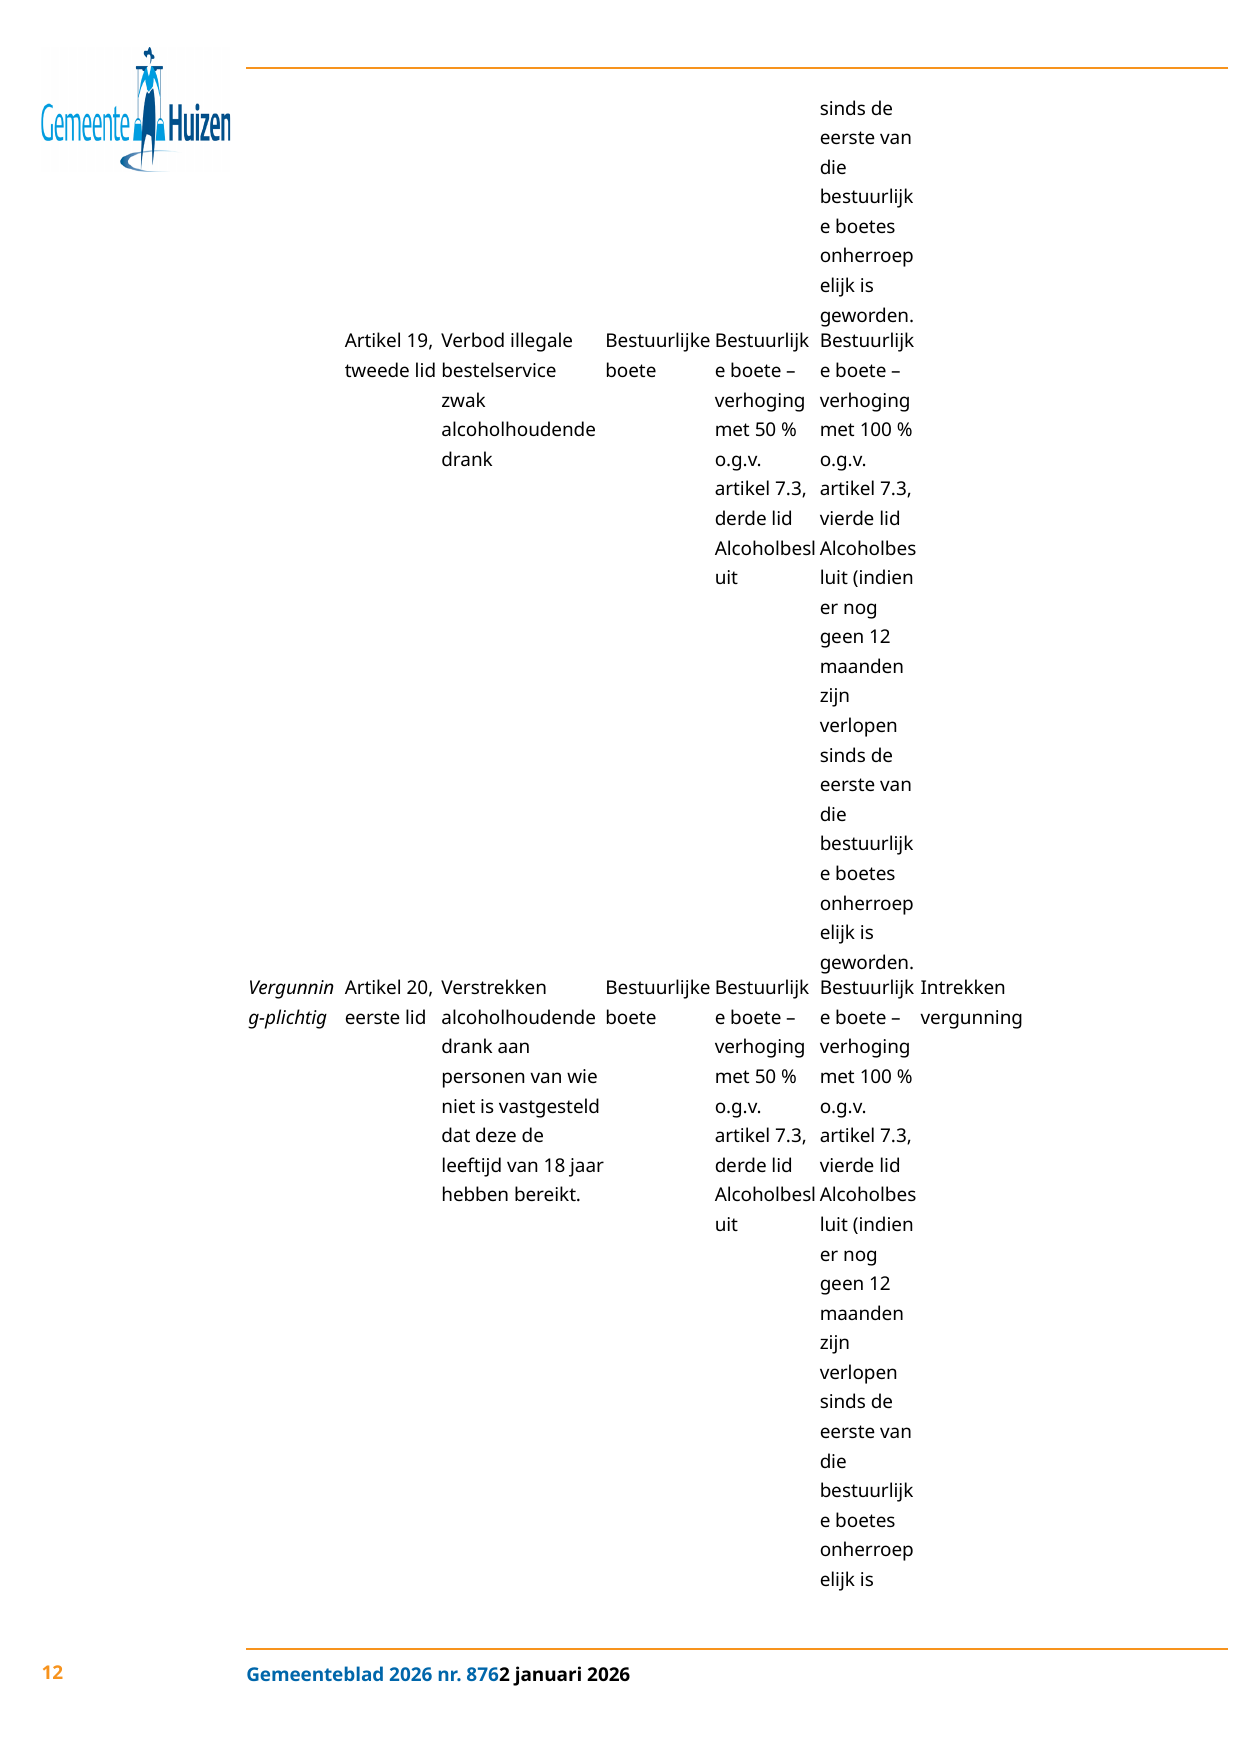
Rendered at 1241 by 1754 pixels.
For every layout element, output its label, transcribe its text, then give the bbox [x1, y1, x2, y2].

table_cell [1030, 975, 1152, 1592]
table_cell Intrekken vergunning [920, 975, 1030, 1592]
table_cell Bestuurlijke boete [605, 975, 714, 1592]
table_cell Bestuurlijke boete – verhoging met 100 % o.g.v. artikel 7.3, vierde lid Alcoholbesluit (indien er nog geen 12 maanden zijn verlopen sinds de eerste van die bestuurlijke boetes onherroepelijk is geworden. [820, 328, 920, 974]
table_cell [248, 328, 344, 974]
table_cell Verstrekken alcoholhoudende drank aan personen van wie niet is vastgesteld dat deze de leeftijd van 18 jaar hebben bereikt. [441, 975, 605, 1592]
table_cell sinds de eerste van die bestuurlijke boetes onherroepelijk is geworden. [820, 95, 920, 328]
table_cell Bestuurlijke boete [605, 328, 714, 974]
table_cell Bestuurlijke boete – verhoging met 50 % o.g.v. artikel 7.3, derde lid Alcoholbesluit [715, 975, 819, 1592]
table_cell Verbod illegale bestelservice zwak alcoholhoudendedrank [441, 328, 605, 974]
table_cell [920, 328, 1030, 974]
picture [41, 47, 231, 172]
table_cell [248, 95, 344, 328]
table_cell Bestuurlijke boete – verhoging met 50 % o.g.v. artikel 7.3, derde lid Alcoholbesluit [715, 328, 819, 974]
table_cell [715, 95, 819, 328]
table_cell [920, 95, 1030, 328]
table_cell Vergunning-plichtig [248, 975, 344, 1592]
table_cell Artikel 20, eerste lid [345, 975, 441, 1592]
table_cell [1030, 328, 1152, 974]
table_cell Artikel 19, tweede lid [345, 328, 441, 974]
table_cell [441, 95, 605, 328]
table_cell [1030, 95, 1152, 328]
table_cell [605, 95, 714, 328]
table_cell [345, 95, 441, 328]
table_cell Bestuurlijke boete – verhoging met 100 % o.g.v. artikel 7.3, vierde lid Alcoholbesluit (indien er nog geen 12 maanden zijn verlopen sinds de eerste van die bestuurlijke boetes onherroepelijk is [820, 975, 920, 1592]
